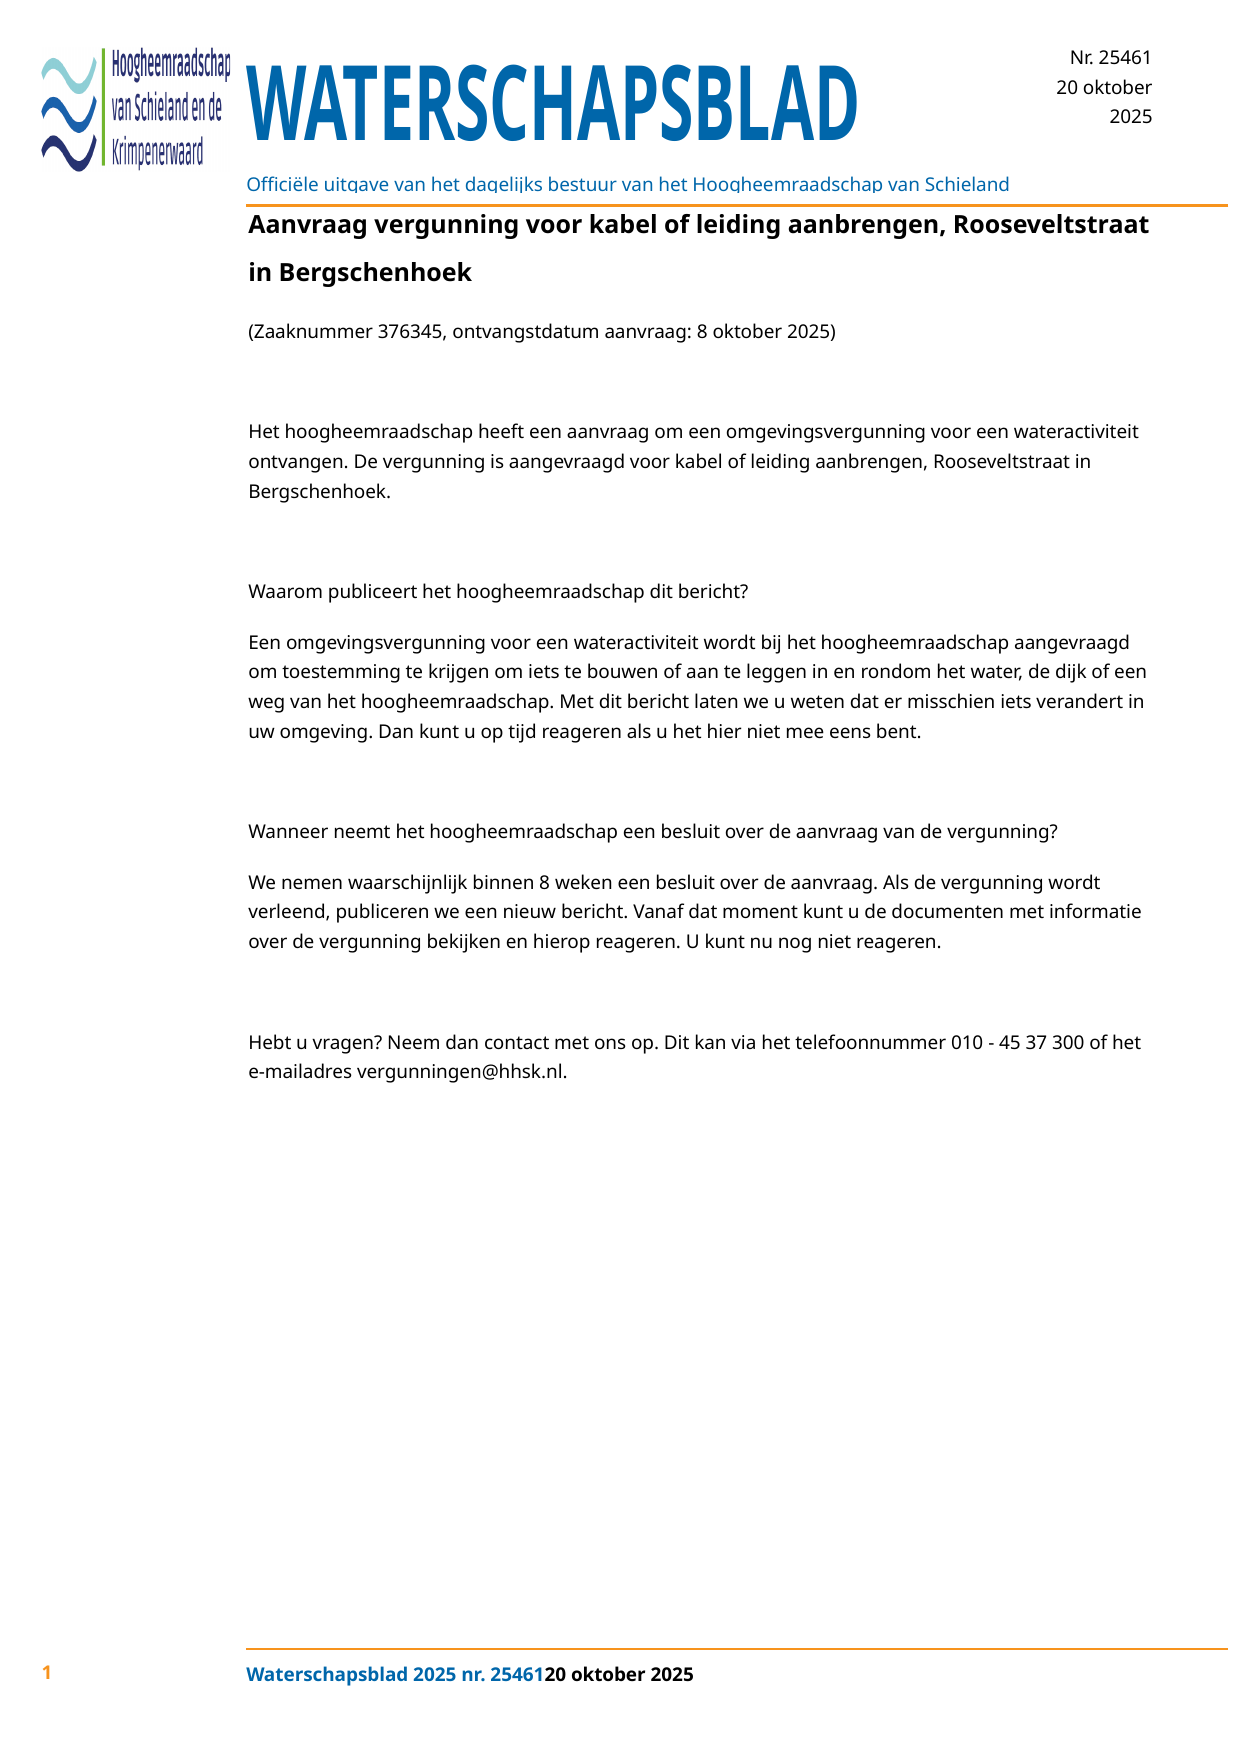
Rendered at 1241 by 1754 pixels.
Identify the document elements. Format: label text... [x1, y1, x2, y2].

text Hebt u vragen? Neem dan contact met ons op. Dit kan via het telefoonnummer 010 - 45 37 300 of het e-mailadres vergunningen@hhsk.nl. [248, 1029, 1152, 1084]
text Een omgevingsvergunning voor een wateractiviteit wordt bij het hoogheemraadschap aangevraagd om toestemming te krijgen om iets te bouwen of aan te leggen in en rondom het water, de dijk of een weg van het hoogheemraadschap. Met dit bericht laten we u weten dat er misschien iets verandert in uw omgeving. Dan kunt u op tijd reageren als u het hier niet mee eens bent. [248, 629, 1152, 744]
text Aanvraag vergunning voor kabel of leiding aanbrengen, Rooseveltstraat in Bergschenhoek [248, 207, 1152, 288]
text Het hoogheemraadschap heeft een aanvraag om een omgevingsvergunning voor een wateractiviteit ontvangen. De vergunning is aangevraagd voor kabel of leiding aanbrengen, Rooseveltstraat in Bergschenhoek. [248, 419, 1152, 504]
text We nemen waarschijnlijk binnen 8 weken een besluit over de aanvraag. Als de vergunning wordt verleend, publiceren we een nieuw bericht. Vanaf dat moment kunt u de documenten met informatie over de vergunning bekijken en hierop reageren. U kunt nu nog niet reageren. [248, 869, 1152, 954]
text Wanneer neemt het hoogheemraadschap een besluit over de aanvraag van de vergunning? [248, 819, 1152, 844]
text (Zaaknummer 376345, ontvangstdatum aanvraag: 8 oktober 2025) [248, 318, 1152, 344]
picture [41, 47, 231, 172]
text Waarom publiceert het hoogheemraadschap dit bericht? [248, 579, 1152, 604]
